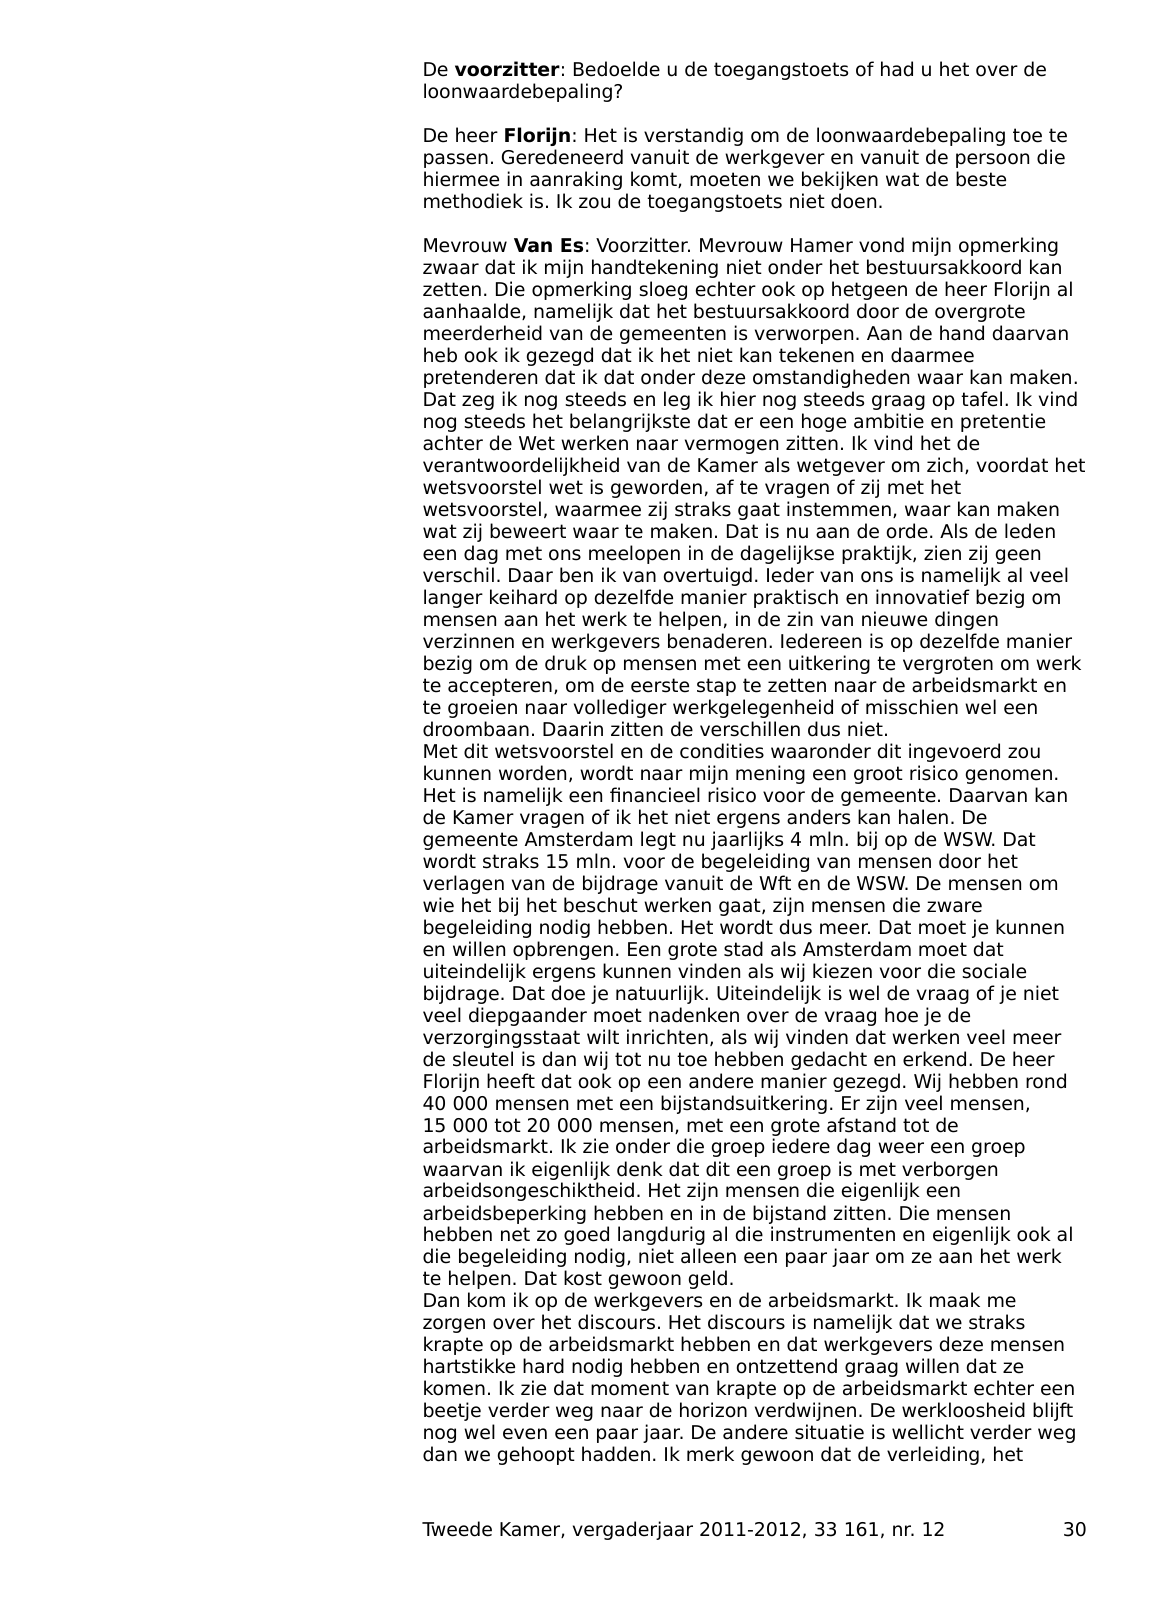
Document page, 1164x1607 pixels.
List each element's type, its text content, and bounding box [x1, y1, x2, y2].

text De voorzitter: Bedoelde u de toegangstoets of had u het over de loonwaardebepaling? [422, 59, 1087, 103]
text Met dit wetsvoorstel en de condities waaronder dit ingevoerd zou kunnen worden, wordt naar mijn mening een groot risico genomen. Het is namelijk een financieel risico voor de gemeente. Daarvan kan de Kamer vragen of ik het niet ergens anders kan halen. De gemeente Amsterdam legt nu jaarlijks 4 mln. bij op de WSW. Dat wordt straks 15 mln. voor de begeleiding van mensen door het verlagen van de bijdrage vanuit de Wft en de WSW. De mensen om wie het bij het beschut werken gaat, zijn mensen die zware begeleiding nodig hebben. Het wordt dus meer. Dat moet je kunnen en willen opbrengen. Een grote stad als Amsterdam moet dat uiteindelijk ergens kunnen vinden als wij kiezen voor die sociale bijdrage. Dat doe je natuurlijk. Uiteindelijk is wel de vraag of je niet veel diepgaander moet nadenken over de vraag hoe je de verzorgingsstaat wilt inrichten, als wij vinden dat werken veel meer de sleutel is dan wij tot nu toe hebben gedacht en erkend. De heer Florijn heeft dat ook op een andere manier gezegd. Wij hebben rond 40 000 mensen met een bijstandsuitkering. Er zijn veel mensen, 15 000 tot 20 000 mensen, met een grote afstand tot de arbeidsmarkt. Ik zie onder die groep iedere dag weer een groep waarvan ik eigenlijk denk dat dit een groep is met verborgen arbeidsongeschiktheid. Het zijn mensen die eigenlijk een arbeidsbeperking hebben en in de bijstand zitten. Die mensen hebben net zo goed langdurig al die instrumenten en eigenlijk ook al die begeleiding nodig, niet alleen een paar jaar om ze aan het werk te helpen. Dat kost gewoon geld. [422, 741, 1087, 1290]
text De heer Florijn: Het is verstandig om de loonwaardebepaling toe te passen. Geredeneerd vanuit de werkgever en vanuit de persoon die hiermee in aanraking komt, moeten we bekijken wat de beste methodiek is. Ik zou de toegangstoets niet doen. [422, 125, 1087, 213]
text Mevrouw Van Es: Voorzitter. Mevrouw Hamer vond mijn opmerking zwaar dat ik mijn handtekening niet onder het bestuursakkoord kan zetten. Die opmerking sloeg echter ook op hetgeen de heer Florijn al aanhaalde, namelijk dat het bestuursakkoord door de overgrote meerderheid van de gemeenten is verworpen. Aan de hand daarvan heb ook ik gezegd dat ik het niet kan tekenen en daarmee pretenderen dat ik dat onder deze omstandigheden waar kan maken. Dat zeg ik nog steeds en leg ik hier nog steeds graag op tafel. Ik vind nog steeds het belangrijkste dat er een hoge ambitie en pretentie achter de Wet werken naar vermogen zitten. Ik vind het de verantwoordelijkheid van de Kamer als wetgever om zich, voordat het wetsvoorstel wet is geworden, af te vragen of zij met het wetsvoorstel, waarmee zij straks gaat instemmen, waar kan maken wat zij beweert waar te maken. Dat is nu aan de orde. Als de leden een dag met ons meelopen in de dagelijkse praktijk, zien zij geen verschil. Daar ben ik van overtuigd. Ieder van ons is namelijk al veel langer keihard op dezelfde manier praktisch en innovatief bezig om mensen aan het werk te helpen, in de zin van nieuwe dingen verzinnen en werkgevers benaderen. Iedereen is op dezelfde manier bezig om de druk op mensen met een uitkering te vergroten om werk te accepteren, om de eerste stap te zetten naar de arbeidsmarkt en te groeien naar vollediger werkgelegenheid of misschien wel een droombaan. Daarin zitten de verschillen dus niet. [422, 235, 1087, 741]
text Dan kom ik op de werkgevers en de arbeidsmarkt. Ik maak me zorgen over het discours. Het discours is namelijk dat we straks krapte op de arbeidsmarkt hebben en dat werkgevers deze mensen hartstikke hard nodig hebben en ontzettend graag willen dat ze komen. Ik zie dat moment van krapte op de arbeidsmarkt echter een beetje verder weg naar de horizon verdwijnen. De werkloosheid blijft nog wel even een paar jaar. De andere situatie is wellicht verder weg dan we gehoopt hadden. Ik merk gewoon dat de verleiding, het [422, 1290, 1087, 1466]
